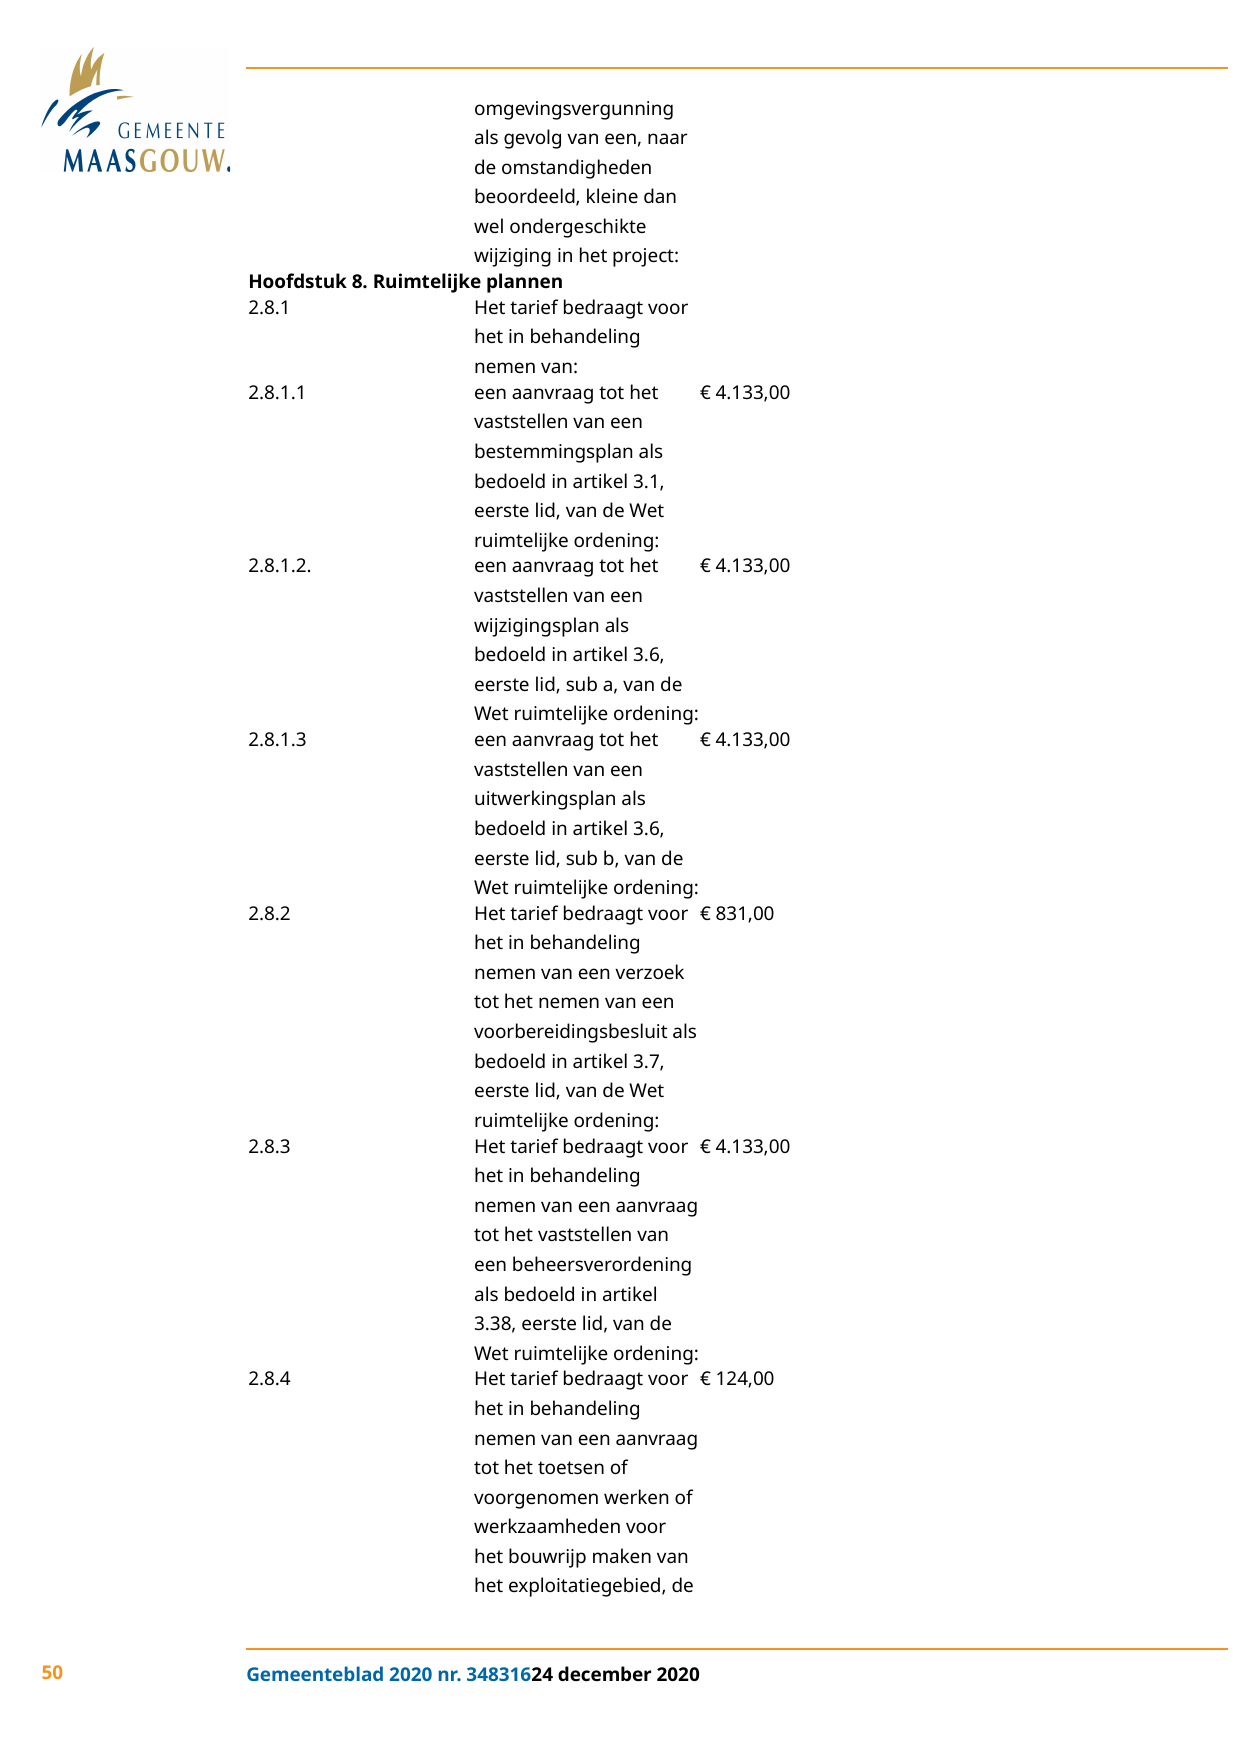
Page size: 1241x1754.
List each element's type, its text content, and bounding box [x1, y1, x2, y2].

table_cell [926, 1417, 1152, 1598]
table_cell [926, 1159, 1152, 1366]
table_cell € 831,00 [700, 900, 926, 1133]
table_cell [926, 579, 1152, 726]
table_cell [248, 95, 474, 268]
picture [41, 47, 231, 172]
table_cell € 4.133,00 [700, 726, 926, 900]
table_cell [926, 1391, 1152, 1417]
table_cell € 4.133,00 [700, 379, 926, 553]
table_cell 2.8.3 [248, 1133, 474, 1366]
table_cell 2.8.1.3 [248, 726, 474, 900]
table_cell Het tarief bedraagt voor het in behandeling nemen van: [474, 294, 700, 379]
table_cell [926, 405, 1152, 553]
table_cell 2.8.1.1 [248, 379, 474, 553]
table_cell € 124,00 [700, 1366, 926, 1598]
table_cell [700, 95, 926, 268]
table_cell omgevingsvergunning als gevolg van een, naar de omstandigheden beoordeeld, kleine dan wel ondergeschikte wijziging in het project: [474, 95, 700, 268]
table_cell 2.8.1 [248, 294, 474, 379]
table_cell 2.8.1.2. [248, 553, 474, 726]
table_cell [926, 752, 1152, 900]
table_cell Hoofdstuk 8. Ruimtelijke plannen [248, 269, 926, 294]
table_cell een aanvraag tot het vaststellen van een wijzigingsplan als bedoeld in artikel 3.6, eerste lid, sub a, van de Wet ruimtelijke ordening: [474, 553, 700, 726]
table_cell Het tarief bedraagt voor het in behandeling nemen van een aanvraag tot het vaststellen van een beheersverordening als bedoeld in artikel 3.38, eerste lid, van de Wet ruimtelijke ordening: [474, 1133, 700, 1366]
table_cell [926, 926, 1152, 1133]
table_cell € 4.133,00 [700, 1133, 926, 1366]
table_cell een aanvraag tot het vaststellen van een bestemmingsplan als bedoeld in artikel 3.1, eerste lid, van de Wet ruimtelijke ordening: [474, 379, 700, 553]
table_cell 2.8.4 [248, 1366, 474, 1598]
table_cell [700, 294, 926, 379]
table_cell Het tarief bedraagt voor het in behandeling nemen van een aanvraag tot het toetsen of voorgenomen werken of werkzaamheden voor het bouwrijp maken van het exploitatiegebied, de [474, 1366, 700, 1598]
table_cell Het tarief bedraagt voor het in behandeling nemen van een verzoek tot het nemen van een voorbereidingsbesluit als bedoeld in artikel 3.7, eerste lid, van de Wet ruimtelijke ordening: [474, 900, 700, 1133]
table_cell een aanvraag tot het vaststellen van een uitwerkingsplan als bedoeld in artikel 3.6, eerste lid, sub b, van de Wet ruimtelijke ordening: [474, 726, 700, 900]
table_cell € 4.133,00 [700, 553, 926, 726]
table_cell 2.8.2 [248, 900, 474, 1133]
